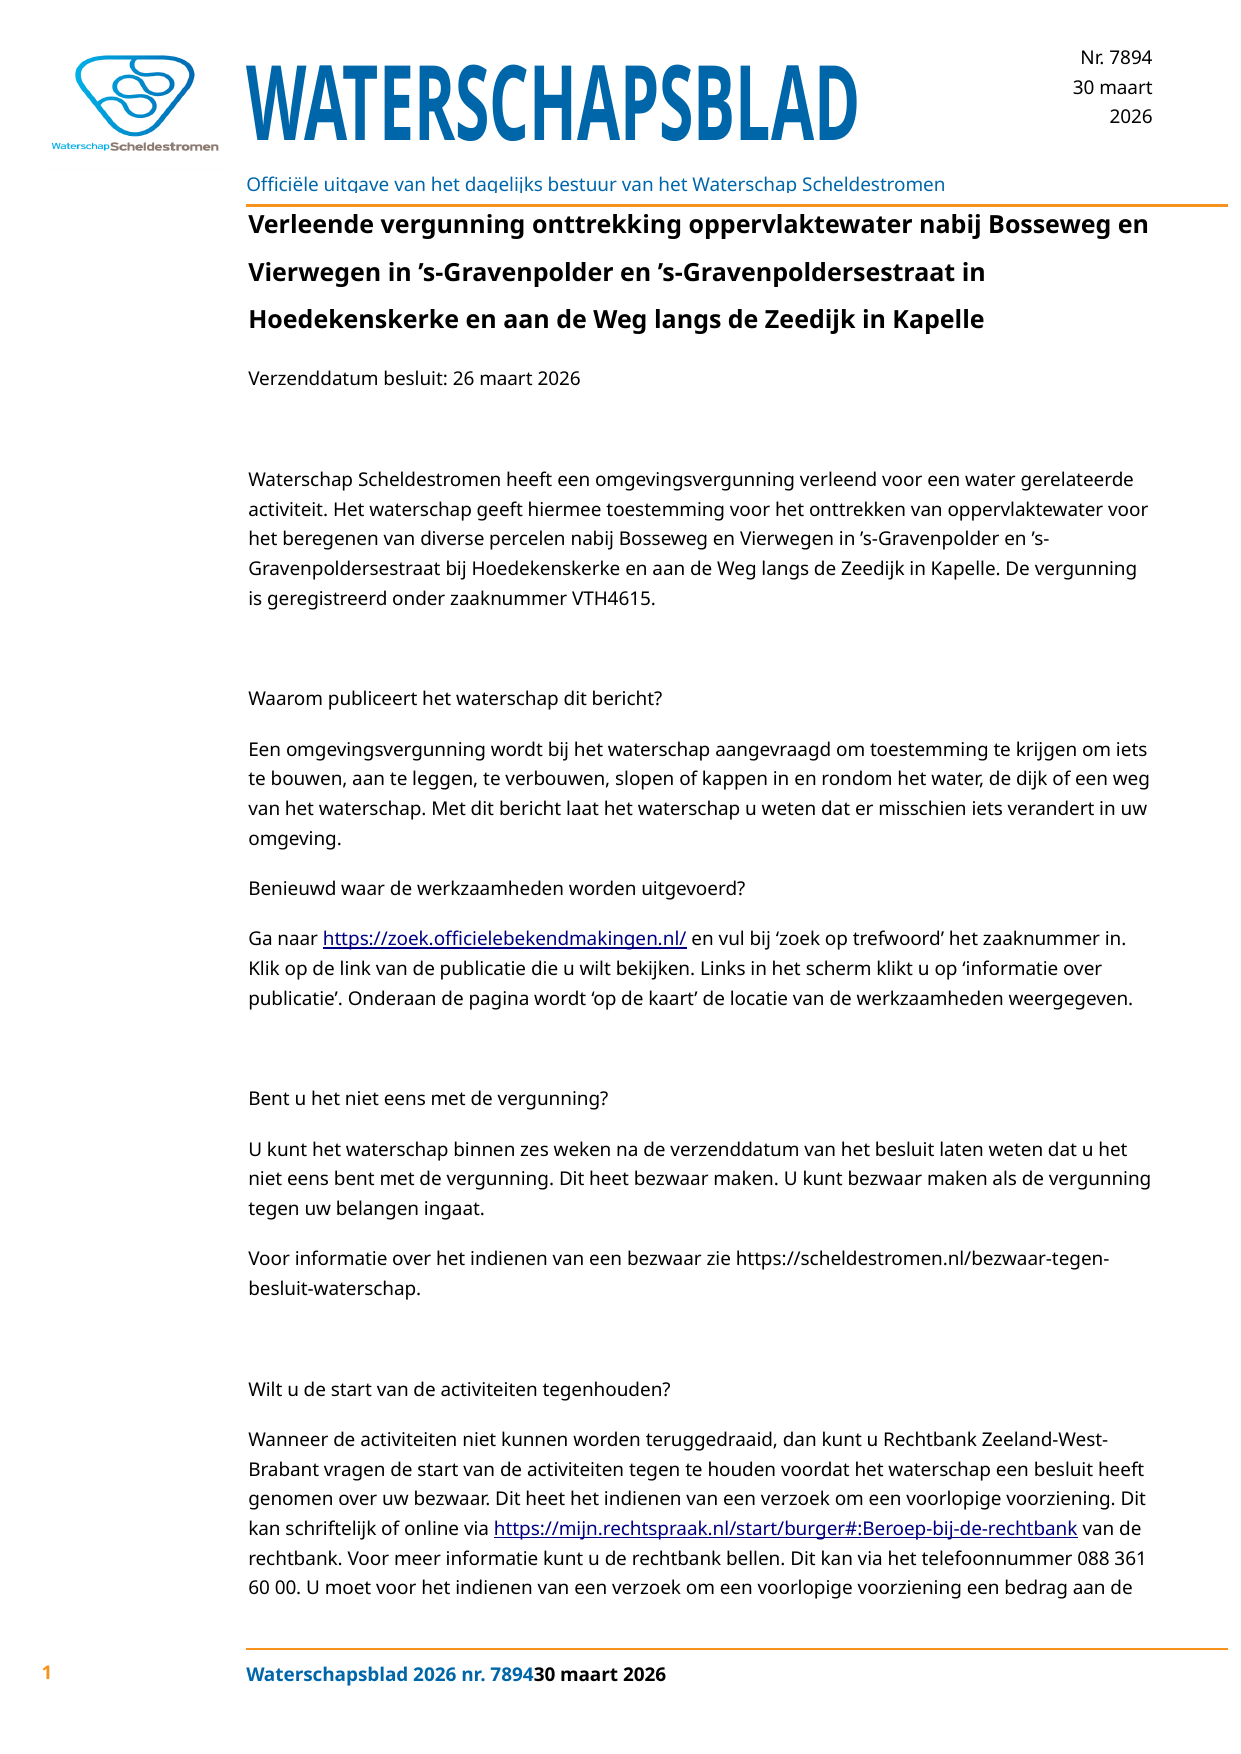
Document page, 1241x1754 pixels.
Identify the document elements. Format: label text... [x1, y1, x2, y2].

text Waarom publiceert het waterschap dit bericht? [248, 686, 1152, 711]
text Benieuwd waar de werkzaamheden worden uitgevoerd? [248, 875, 1152, 901]
text Waterschap Scheldestromen heeft een omgevingsvergunning verleend voor een water gerelateerde activiteit. Het waterschap geeft hiermee toestemming voor het onttrekken van oppervlaktewater voor het beregenen van diverse percelen nabij Bosseweg en Vierwegen in ’s-Gravenpolder en ’s-Gravenpoldersestraat bij Hoedekenskerke en aan de Weg langs de Zeedijk in Kapelle. De vergunning is geregistreerd onder zaaknummer VTH4615. [248, 466, 1152, 610]
text Bent u het niet eens met de vergunning? [248, 1086, 1152, 1111]
picture [41, 47, 231, 172]
text Verzenddatum besluit: 26 maart 2026 [248, 366, 1152, 391]
text Een omgevingsvergunning wordt bij het waterschap aangevraagd om toestemming te krijgen om iets te bouwen, aan te leggen, te verbouwen, slopen of kappen in en rondom het water, de dijk of een weg van het waterschap. Met dit bericht laat het waterschap u weten dat er misschien iets verandert in uw omgeving. [248, 736, 1152, 850]
text Verleende vergunning onttrekking oppervlaktewater nabij Bosseweg en Vierwegen in ’s-Gravenpolder en ’s-Gravenpoldersestraat in Hoedekenskerke en aan de Weg langs de Zeedijk in Kapelle [248, 207, 1152, 336]
text Wilt u de start van de activiteiten tegenhouden? [248, 1376, 1152, 1402]
text Voor informatie over het indienen van een bezwaar zie https://scheldestromen.nl/bezwaar-tegen-besluit-waterschap. [248, 1246, 1152, 1301]
text Ga naar https://zoek.officielebekendmakingen.nl/ en vul bij ‘zoek op trefwoord’ het zaaknummer in. Klik op de link van de publicatie die u wilt bekijken. Links in het scherm klikt u op ‘informatie over publicatie’. Onderaan de pagina wordt ‘op de kaart’ de locatie van de werkzaamheden weergegeven. [248, 926, 1152, 1010]
text U kunt het waterschap binnen zes weken na de verzenddatum van het besluit laten weten dat u het niet eens bent met de vergunning. Dit heet bezwaar maken. U kunt bezwaar maken als de vergunning tegen uw belangen ingaat. [248, 1136, 1152, 1221]
text Wanneer de activiteiten niet kunnen worden teruggedraaid, dan kunt u Rechtbank Zeeland-West-Brabant vragen de start van de activiteiten tegen te houden voordat het waterschap een besluit heeft genomen over uw bezwaar. Dit heet het indienen van een verzoek om een voorlopige voorziening. Dit kan schriftelijk of online via https://mijn.rechtspraak.nl/start/burger#:Beroep-bij-de-rechtbank van de rechtbank. Voor meer informatie kunt u de rechtbank bellen. Dit kan via het telefoonnummer 088 361 60 00. U moet voor het indienen van een verzoek om een voorlopige voorziening een bedrag aan de [248, 1426, 1152, 1600]
